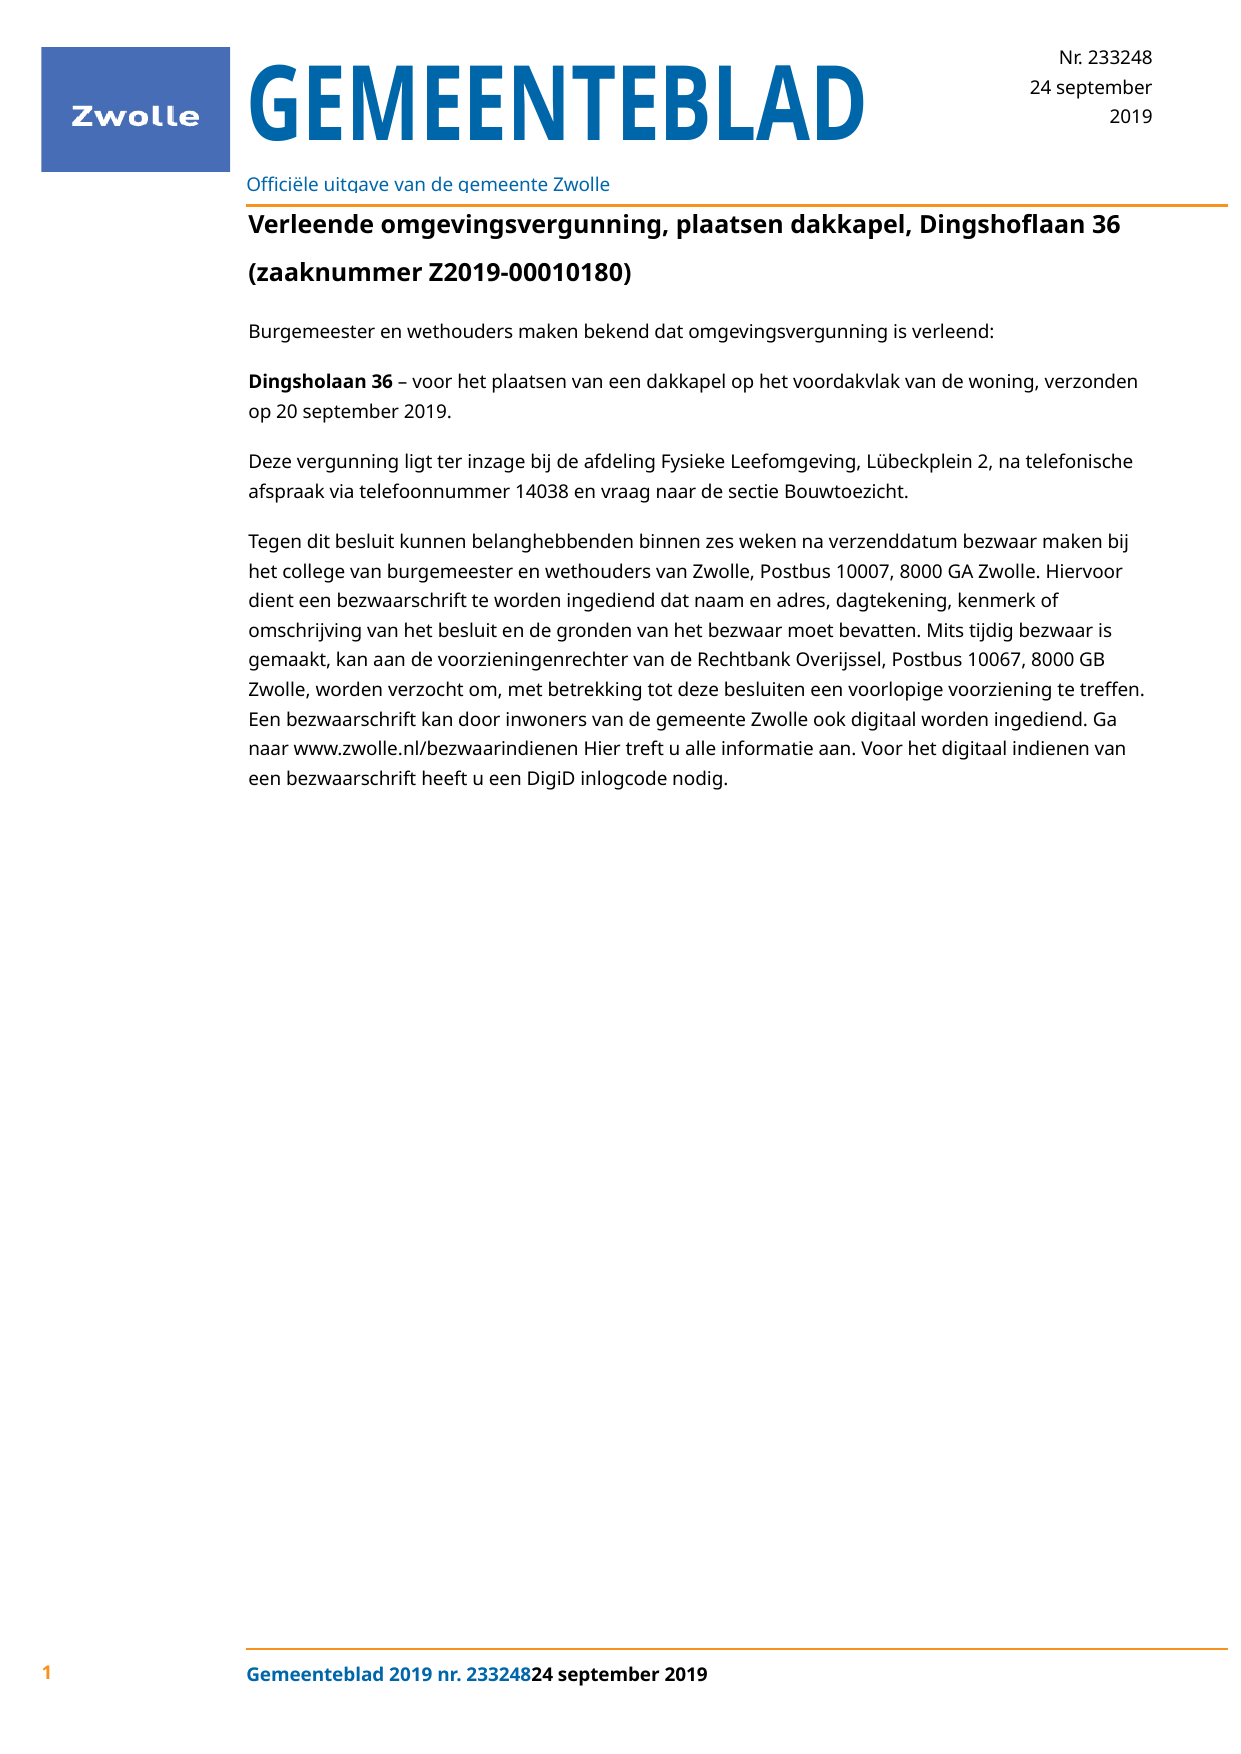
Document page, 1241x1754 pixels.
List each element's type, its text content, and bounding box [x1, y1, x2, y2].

picture [41, 47, 231, 172]
text Tegen dit besluit kunnen belanghebbenden binnen zes weken na verzenddatum bezwaar maken bij het college van burgemeester en wethouders van Zwolle, Postbus 10007, 8000 GA Zwolle. Hiervoor dient een bezwaarschrift te worden ingediend dat naam en adres, dagtekening, kenmerk of omschrijving van het besluit en de gronden van het bezwaar moet bevatten. Mits tijdig bezwaar is gemaakt, kan aan de voorzieningenrechter van de Rechtbank Overijssel, Postbus 10067, 8000 GB Zwolle, worden verzocht om, met betrekking tot deze besluiten een voorlopige voorziening te treffen. Een bezwaarschrift kan door inwoners van de gemeente Zwolle ook digitaal worden ingediend. Ga naar www.zwolle.nl/bezwaarindienen Hier treft u alle informatie aan. Voor het digitaal indienen van een bezwaarschrift heeft u een DigiD inlogcode nodig. [248, 528, 1152, 791]
text Verleende omgevingsvergunning, plaatsen dakkapel, Dingshoflaan 36 (zaaknummer Z2019-00010180) [248, 207, 1152, 288]
text Dingsholaan 36 – voor het plaatsen van een dakkapel op het voordakvlak van de woning, verzonden op 20 september 2019. [248, 368, 1152, 424]
text Burgemeester en wethouders maken bekend dat omgevingsvergunning is verleend: [248, 318, 1152, 344]
text Deze vergunning ligt ter inzage bij de afdeling Fysieke Leefomgeving, Lübeckplein 2, na telefonische afspraak via telefoonnummer 14038 en vraag naar de sectie Bouwtoezicht. [248, 448, 1152, 504]
